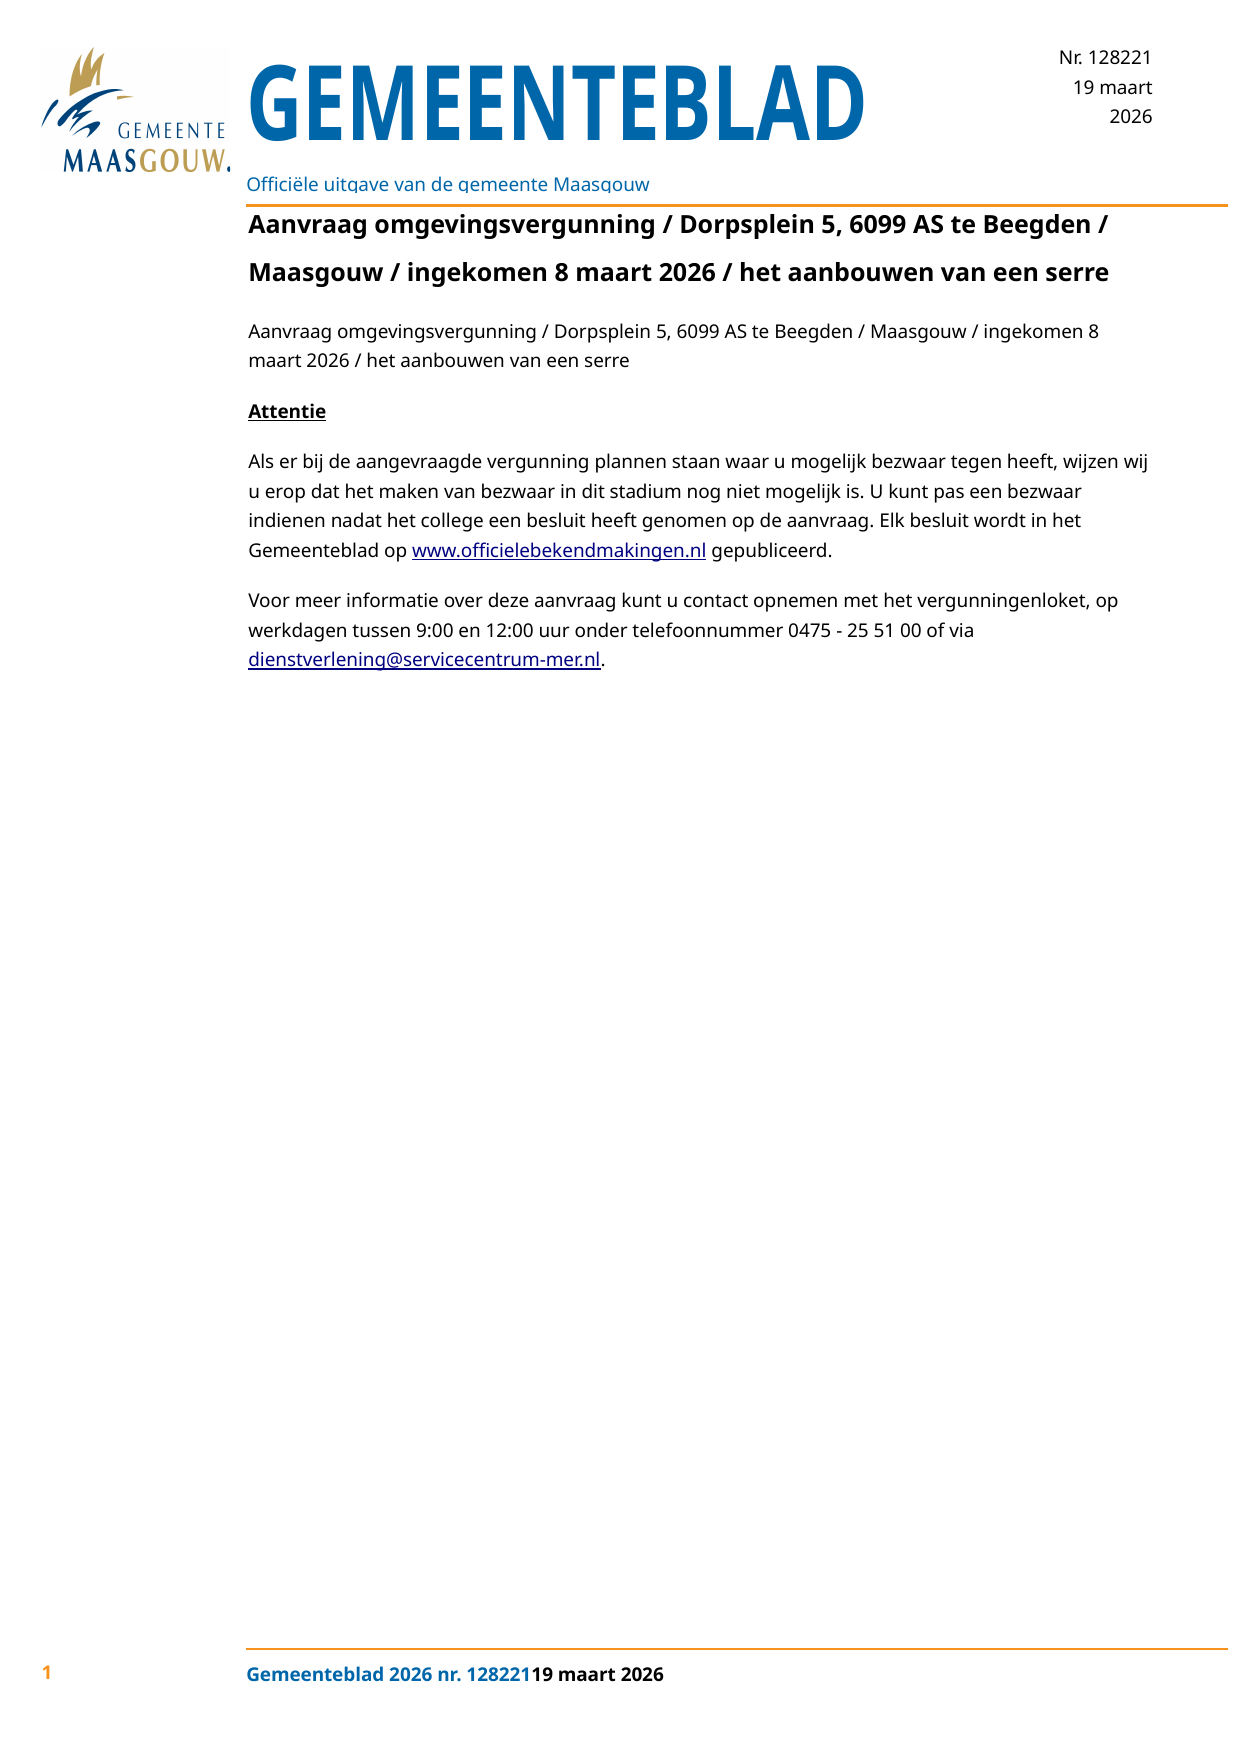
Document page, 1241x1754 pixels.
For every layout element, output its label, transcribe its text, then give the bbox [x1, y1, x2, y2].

text Aanvraag omgevingsvergunning / Dorpsplein 5, 6099 AS te Beegden / Maasgouw / ingekomen 8 maart 2026 / het aanbouwen van een serre [248, 207, 1152, 288]
picture [41, 47, 231, 172]
text Voor meer informatie over deze aanvraag kunt u contact opnemen met het vergunningenloket, op werkdagen tussen 9:00 en 12:00 uur onder telefoonnummer 0475 - 25 51 00 of via dienstverlening@servicecentrum-mer.nl. [248, 587, 1152, 672]
text Attentie [248, 398, 1152, 424]
text Aanvraag omgevingsvergunning / Dorpsplein 5, 6099 AS te Beegden / Maasgouw / ingekomen 8 maart 2026 / het aanbouwen van een serre [248, 318, 1152, 373]
text Als er bij de aangevraagde vergunning plannen staan waar u mogelijk bezwaar tegen heeft, wijzen wij u erop dat het maken van bezwaar in dit stadium nog niet mogelijk is. U kunt pas een bezwaar indienen nadat het college een besluit heeft genomen op de aanvraag. Elk besluit wordt in het Gemeenteblad op www.officielebekendmakingen.nl gepubliceerd. [248, 448, 1152, 563]
